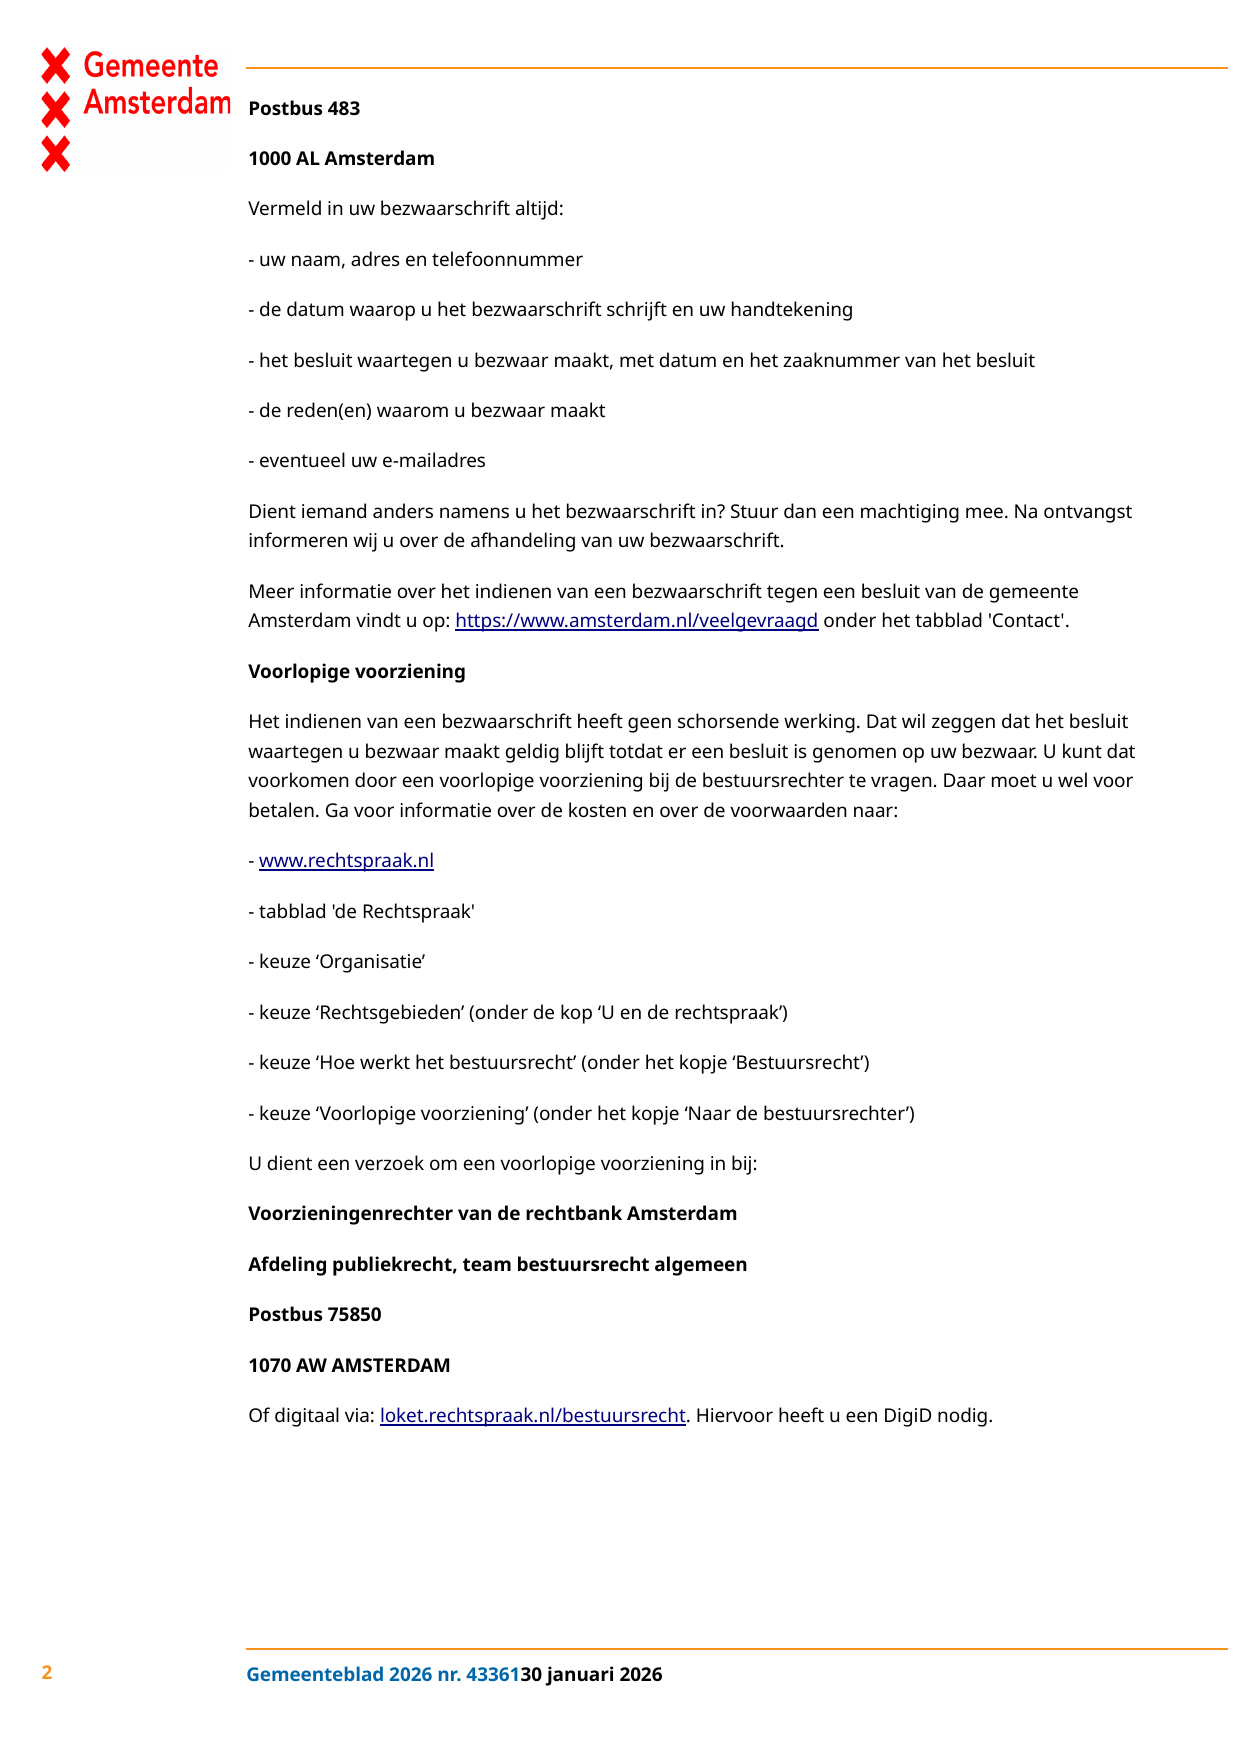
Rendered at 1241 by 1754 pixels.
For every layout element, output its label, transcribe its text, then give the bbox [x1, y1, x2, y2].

text - de datum waarop u het bezwaarschrift schrijft en uw handtekening [248, 296, 1152, 322]
text Afdeling publiekrecht, team bestuursrecht algemeen [248, 1251, 1152, 1277]
text Het indienen van een bezwaarschrift heeft geen schorsende werking. Dat wil zeggen dat het besluit waartegen u bezwaar maakt geldig blijft totdat er een besluit is genomen op uw bezwaar. U kunt dat voorkomen door een voorlopige voorziening bij de bestuursrechter te vragen. Daar moet u wel voor betalen. Ga voor informatie over de kosten en over de voorwaarden naar: [248, 708, 1152, 823]
text - www.rechtspraak.nl [248, 848, 1152, 873]
text - keuze ‘Hoe werkt het bestuursrecht’ (onder het kopje ‘Bestuursrecht’) [248, 1049, 1152, 1075]
text Voorlopige voorziening [248, 658, 1152, 684]
text - keuze ‘Organisatie’ [248, 948, 1152, 974]
text Postbus 75850 [248, 1301, 1152, 1327]
text - keuze ‘Rechtsgebieden’ (onder de kop ‘U en de rechtspraak’) [248, 999, 1152, 1025]
text - uw naam, adres en telefoonnummer [248, 246, 1152, 272]
text 1000 AL Amsterdam [248, 145, 1152, 171]
picture [41, 47, 231, 172]
text - eventueel uw e-mailadres [248, 448, 1152, 473]
text Voorzieningenrechter van de rechtbank Amsterdam [248, 1201, 1152, 1226]
text - tabblad 'de Rechtspraak' [248, 898, 1152, 924]
text Dient iemand anders namens u het bezwaarschrift in? Stuur dan een machtiging mee. Na ontvangst informeren wij u over de afhandeling van uw bezwaarschrift. [248, 498, 1152, 553]
text Of digitaal via: loket.rechtspraak.nl/bestuursrecht. Hiervoor heeft u een DigiD nodig. [248, 1402, 1152, 1428]
text - de reden(en) waarom u bezwaar maakt [248, 397, 1152, 423]
text 1070 AW AMSTERDAM [248, 1352, 1152, 1378]
text Vermeld in uw bezwaarschrift altijd: [248, 196, 1152, 221]
text Meer informatie over het indienen van een bezwaarschrift tegen een besluit van de gemeente Amsterdam vindt u op: https://www.amsterdam.nl/veelgevraagd onder het tabblad 'Contact'. [248, 578, 1152, 633]
text U dient een verzoek om een voorlopige voorziening in bij: [248, 1150, 1152, 1176]
text Postbus 483 [248, 95, 1152, 121]
text - het besluit waartegen u bezwaar maakt, met datum en het zaaknummer van het besluit [248, 347, 1152, 373]
text - keuze ‘Voorlopige voorziening’ (onder het kopje ‘Naar de bestuursrechter’) [248, 1100, 1152, 1126]
